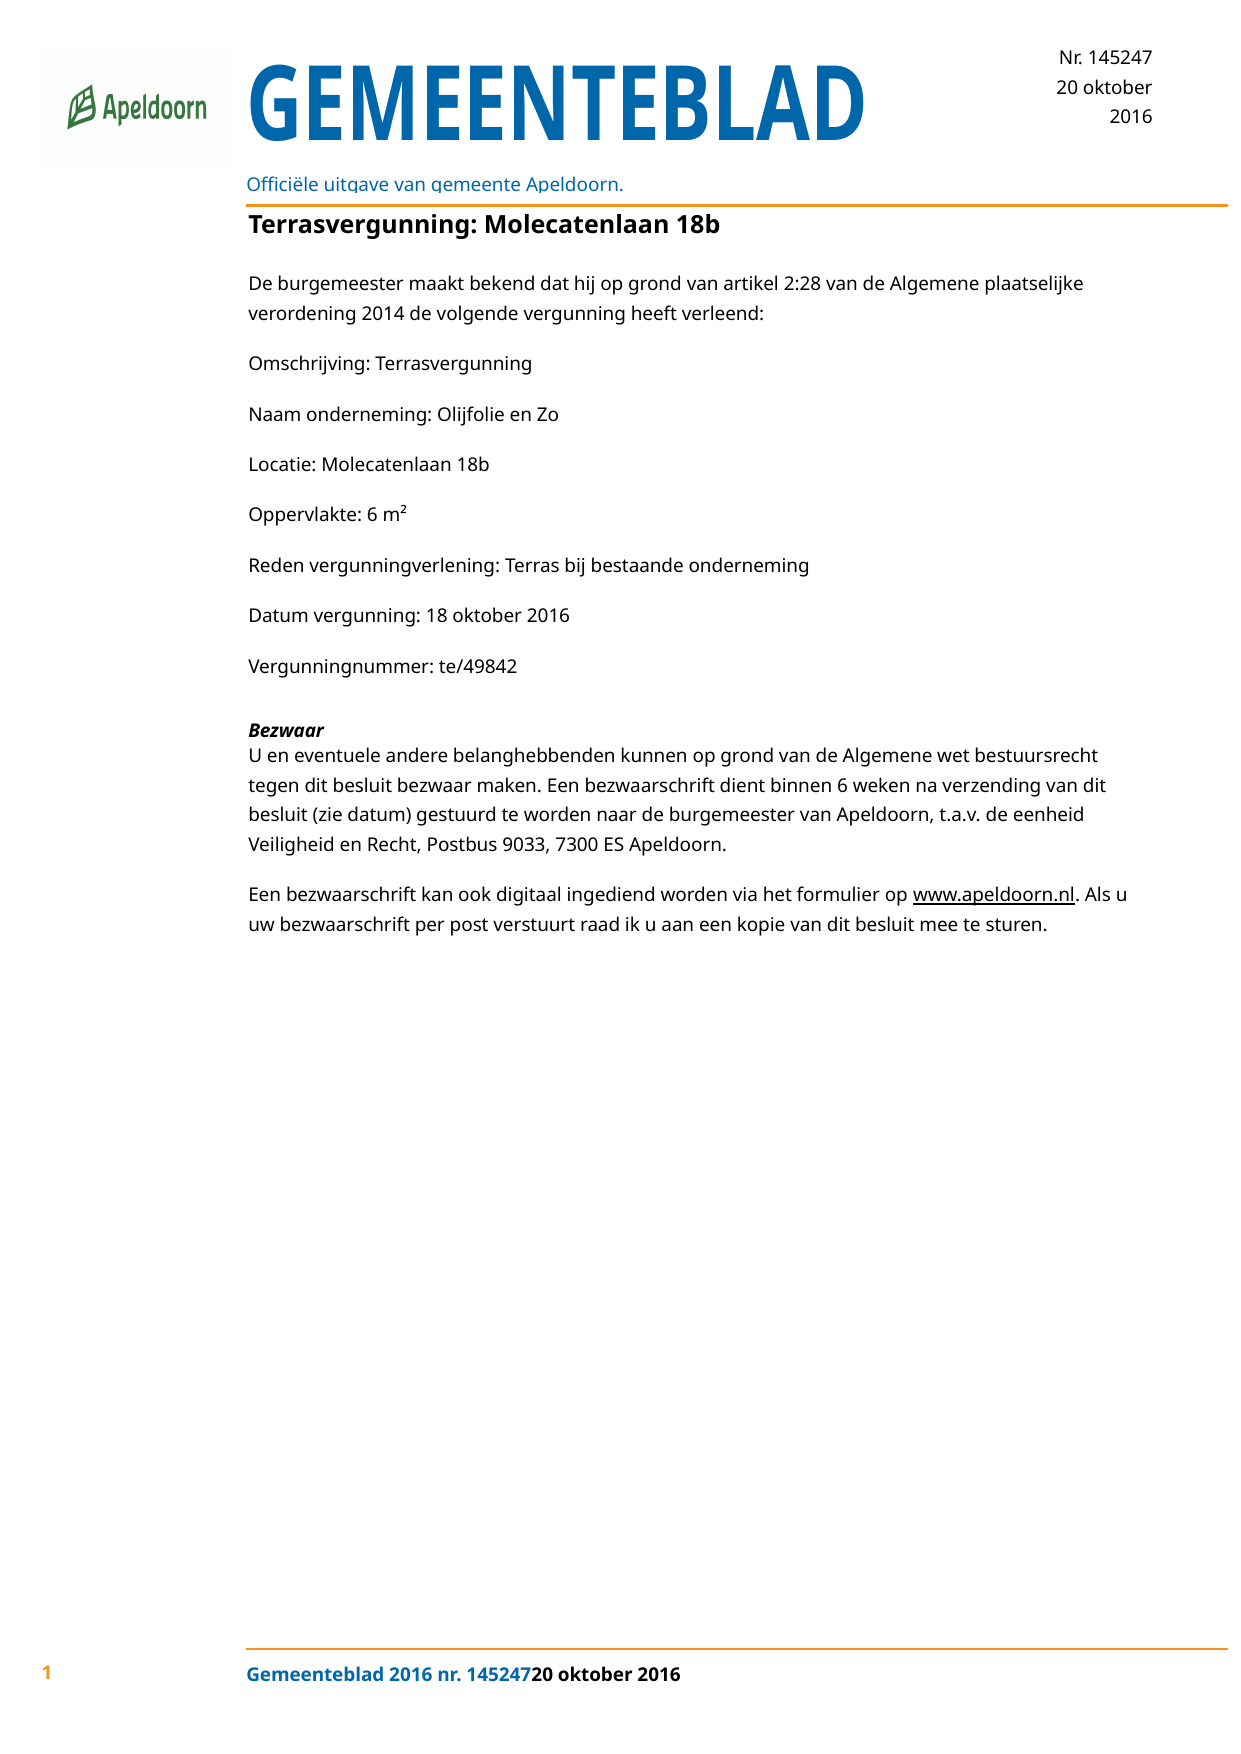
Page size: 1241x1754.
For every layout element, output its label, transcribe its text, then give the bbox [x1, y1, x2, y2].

text Reden vergunningverlening: Terras bij bestaande onderneming [248, 552, 1152, 578]
text Vergunningnummer: te/49842 [248, 653, 1152, 678]
text Terrasvergunning: Molecatenlaan 18b [248, 207, 1152, 241]
text U en eventuele andere belanghebbenden kunnen op grond van de Algemene wet bestuursrecht tegen dit besluit bezwaar maken. Een bezwaarschrift dient binnen 6 weken na verzending van dit besluit (zie datum) gestuurd te worden naar de burgemeester van Apeldoorn, t.a.v. de eenheid Veiligheid en Recht, Postbus 9033, 7300 ES Apeldoorn. [248, 742, 1152, 857]
text Omschrijving: Terrasvergunning [248, 350, 1152, 376]
text Bezwaar [248, 717, 1152, 742]
text De burgemeester maakt bekend dat hij op grond van artikel 2:28 van de Algemene plaatselijke verordening 2014 de volgende vergunning heeft verleend: [248, 270, 1152, 326]
text Een bezwaarschrift kan ook digitaal ingediend worden via het formulier op www.apeldoorn.nl. Als u uw bezwaarschrift per post verstuurt raad ik u aan een kopie van dit besluit mee te sturen. [248, 882, 1152, 937]
picture [41, 47, 231, 172]
text Locatie: Molecatenlaan 18b [248, 451, 1152, 477]
text Datum vergunning: 18 oktober 2016 [248, 602, 1152, 628]
text Naam onderneming: Olijfolie en Zo [248, 401, 1152, 426]
text Oppervlakte: 6 m² [248, 502, 1152, 527]
